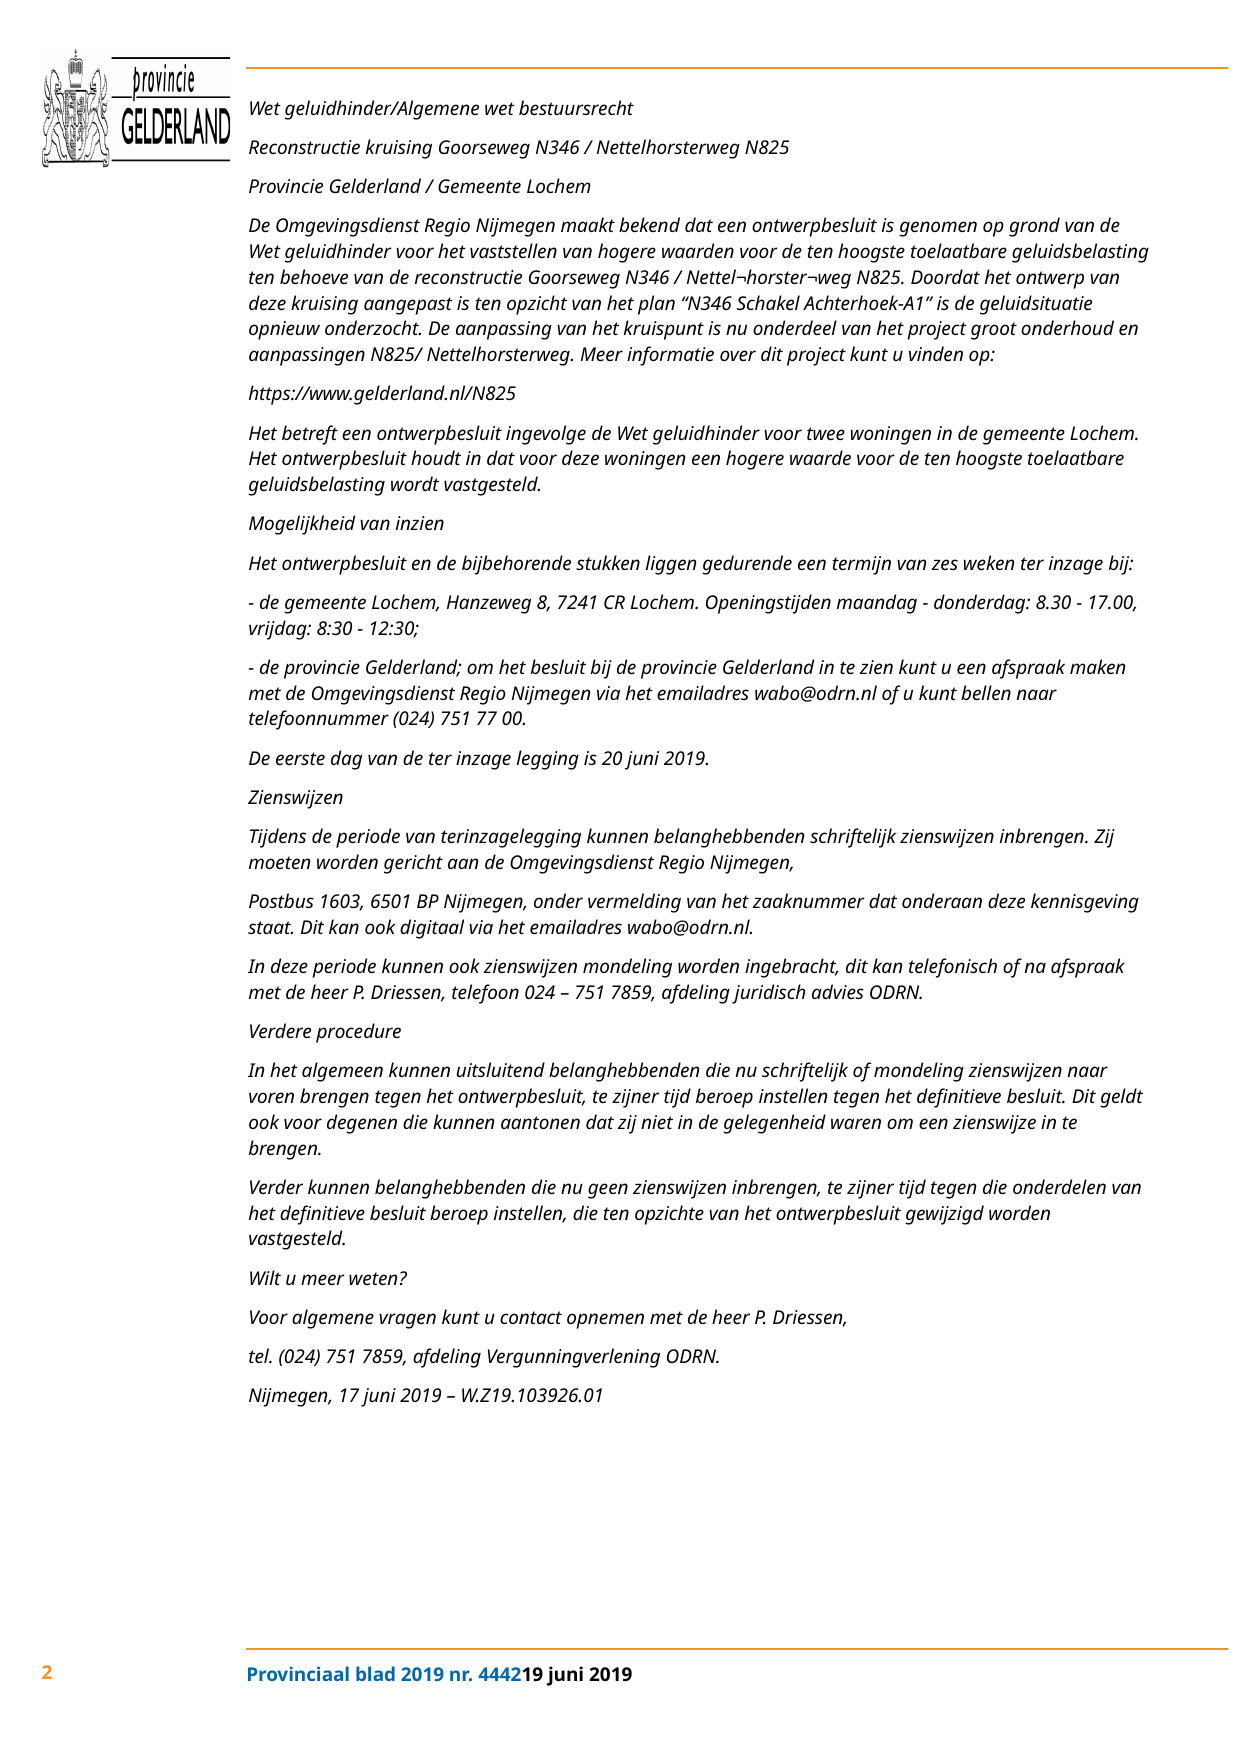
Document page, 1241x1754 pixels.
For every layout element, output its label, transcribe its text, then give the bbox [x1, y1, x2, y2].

text Wilt u meer weten? [248, 1265, 1152, 1291]
text https://www.gelderland.nl/N825 [248, 381, 1152, 406]
text Nijmegen, 17 juni 2019 – W.Z19.103926.01 [248, 1383, 1152, 1408]
text - de gemeente Lochem, Hanzeweg 8, 7241 CR Lochem. Openingstijden maandag - donderdag: 8.30 - 17.00, vrijdag: 8:30 - 12:30; [248, 589, 1152, 641]
text Verder kunnen belanghebbenden die nu geen zienswijzen inbrengen, te zijner tijd tegen die onderdelen van het definitieve besluit beroep instellen, die ten opzichte van het ontwerpbesluit gewijzigd worden vastgesteld. [248, 1174, 1152, 1251]
text De Omgevingsdienst Regio Nijmegen maakt bekend dat een ontwerpbesluit is genomen op grond van de Wet geluidhinder voor het vaststellen van hogere waarden voor de ten hoogste toelaatbare geluidsbelasting ten behoeve van de reconstructie Goorseweg N346 / Nettel¬horster¬weg N825. Doordat het ontwerp van deze kruising aangepast is ten opzicht van het plan “N346 Schakel Achterhoek-A1” is de geluidsituatie opnieuw onderzocht. De aanpassing van het kruispunt is nu onderdeel van het project groot onderhoud en aanpassingen N825/ Nettelhorsterweg. Meer informatie over dit project kunt u vinden op: [248, 213, 1152, 367]
text Provincie Gelderland / Gemeente Lochem [248, 173, 1152, 199]
text In deze periode kunnen ook zienswijzen mondeling worden ingebracht, dit kan telefonisch of na afspraak met de heer P. Driessen, telefoon 024 – 751 7859, afdeling juridisch advies ODRN. [248, 953, 1152, 1005]
text Zienswijzen [248, 784, 1152, 810]
text Wet geluidhinder/Algemene wet bestuursrecht [248, 95, 1152, 121]
text Verdere procedure [248, 1018, 1152, 1044]
text Het betreft een ontwerpbesluit ingevolge de Wet geluidhinder voor twee woningen in de gemeente Lochem. Het ontwerpbesluit houdt in dat voor deze woningen een hogere waarde voor de ten hoogste toelaatbare geluidsbelasting wordt vastgesteld. [248, 420, 1152, 497]
picture [41, 47, 231, 172]
text Reconstructie kruising Goorseweg N346 / Nettelhorsterweg N825 [248, 134, 1152, 160]
text De eerste dag van de ter inzage legging is 20 juni 2019. [248, 745, 1152, 771]
text Voor algemene vragen kunt u contact opnemen met de heer P. Driessen, [248, 1304, 1152, 1330]
text Postbus 1603, 6501 BP Nijmegen, onder vermelding van het zaaknummer dat onderaan deze kennisgeving staat. Dit kan ook digitaal via het emailadres wabo@odrn.nl. [248, 888, 1152, 940]
text In het algemeen kunnen uitsluitend belanghebbenden die nu schriftelijk of mondeling zienswijzen naar voren brengen tegen het ontwerpbesluit, te zijner tijd beroep instellen tegen het definitieve besluit. Dit geldt ook voor degenen die kunnen aantonen dat zij niet in de gelegenheid waren om een zienswijze in te brengen. [248, 1058, 1152, 1161]
text - de provincie Gelderland; om het besluit bij de provincie Gelderland in te zien kunt u een afspraak maken met de Omgevingsdienst Regio Nijmegen via het emailadres wabo@odrn.nl of u kunt bellen naar telefoonnummer (024) 751 77 00. [248, 654, 1152, 731]
text tel. (024) 751 7859, afdeling Vergunningverlening ODRN. [248, 1343, 1152, 1369]
text Mogelijkheid van inzien [248, 511, 1152, 536]
text Het ontwerpbesluit en de bijbehorende stukken liggen gedurende een termijn van zes weken ter inzage bij: [248, 550, 1152, 576]
text Tijdens de periode van terinzagelegging kunnen belanghebbenden schriftelijk zienswijzen inbrengen. Zij moeten worden gericht aan de Omgevingsdienst Regio Nijmegen, [248, 823, 1152, 875]
